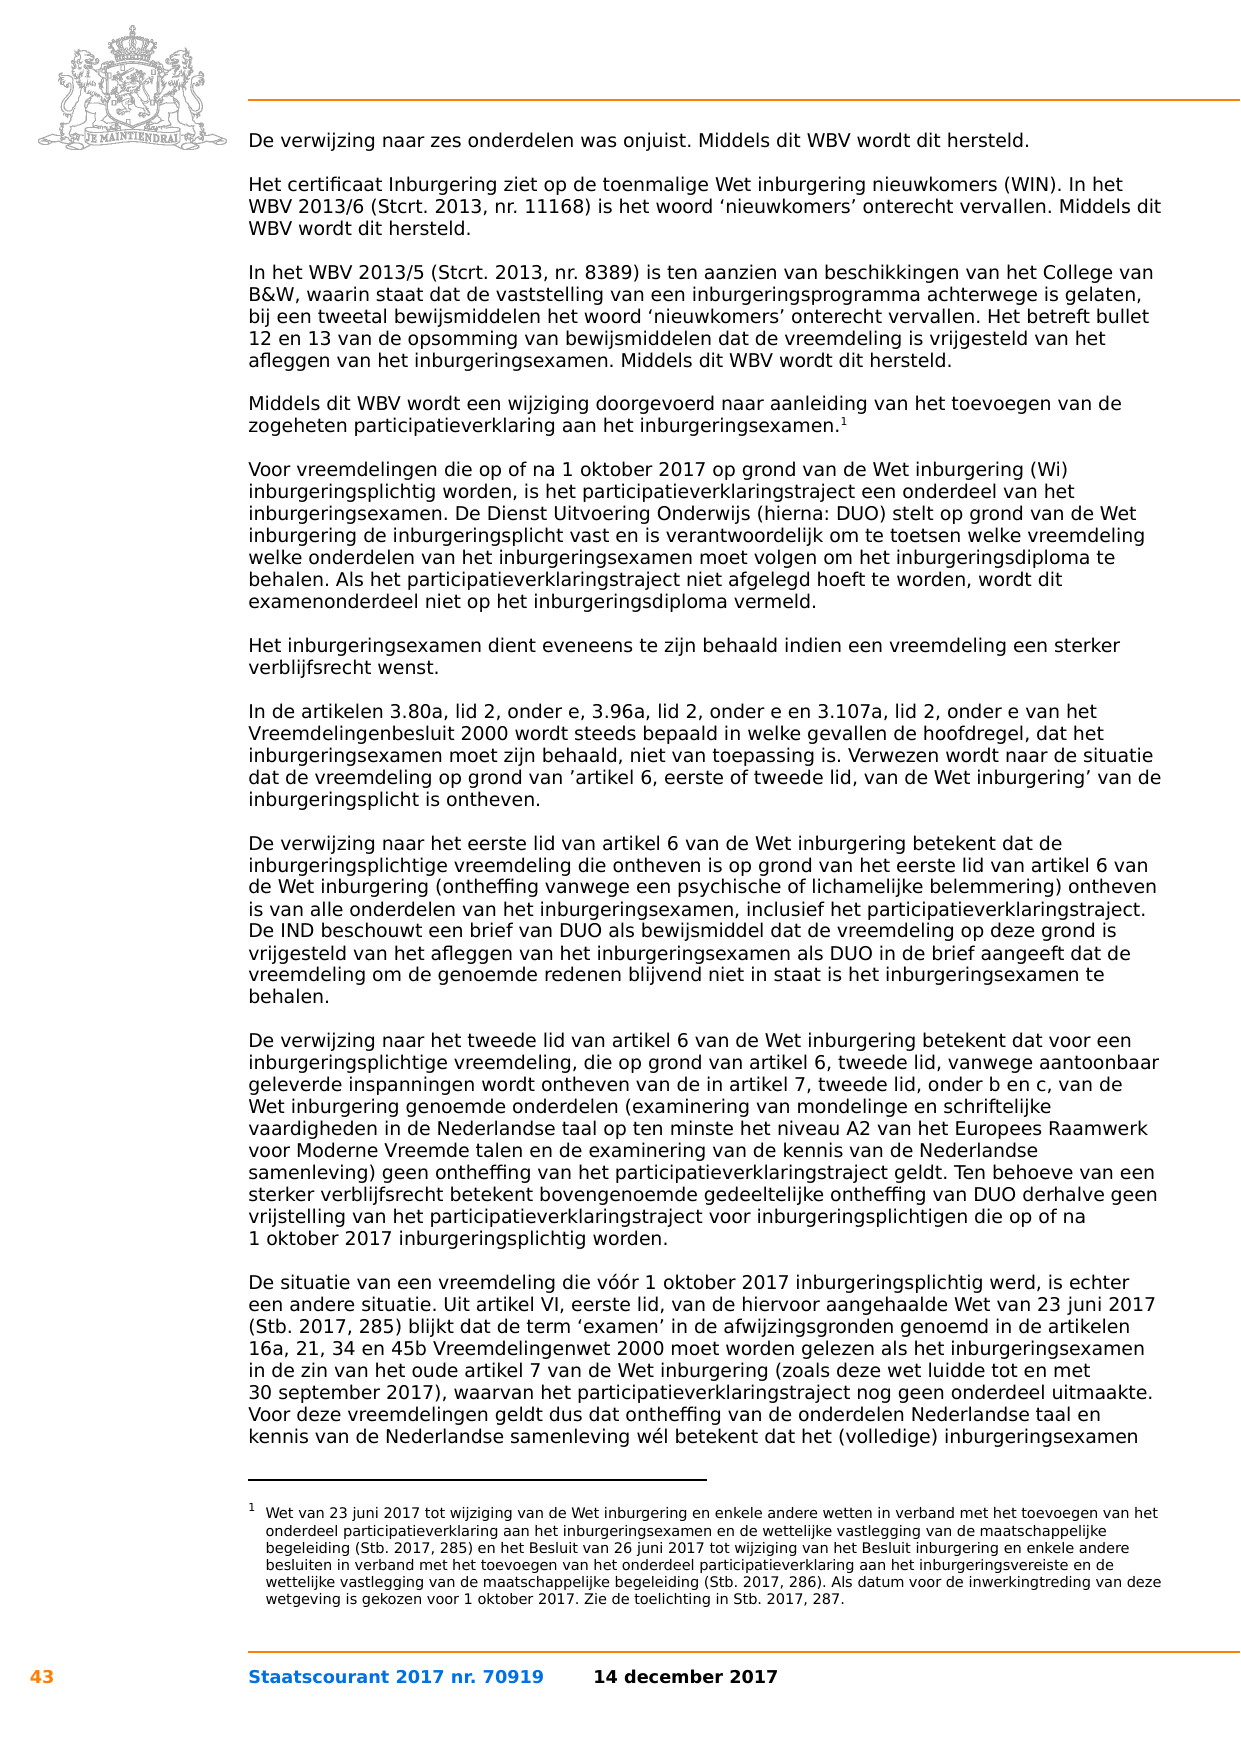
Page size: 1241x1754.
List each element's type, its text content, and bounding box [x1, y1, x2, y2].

text De verwijzing naar het tweede lid van artikel 6 van de Wet inburgering betekent dat voor een inburgeringsplichtige vreemdeling, die op grond van artikel 6, tweede lid, vanwege aantoonbaar geleverde inspanningen wordt ontheven van de in artikel 7, tweede lid, onder b en c, van de Wet inburgering genoemde onderdelen (examinering van mondelinge en schriftelijke vaardigheden in de Nederlandse taal op ten minste het niveau A2 van het Europees Raamwerk voor Moderne Vreemde talen en de examinering van de kennis van de Nederlandse samenleving) geen ontheffing van het participatieverklaringstraject geldt. Ten behoeve van een sterker verblijfsrecht betekent bovengenoemde gedeeltelijke ontheffing van DUO derhalve geen vrijstelling van het participatieverklaringstraject voor inburgeringsplichtigen die op of na 1 oktober 2017 inburgeringsplichtig worden. [248, 1030, 1163, 1250]
text In de artikelen 3.80a, lid 2, onder e, 3.96a, lid 2, onder e en 3.107a, lid 2, onder e van het Vreemdelingenbesluit 2000 wordt steeds bepaald in welke gevallen de hoofdregel, dat het inburgeringsexamen moet zijn behaald, niet van toepassing is. Verwezen wordt naar de situatie dat de vreemdeling op grond van ’artikel 6, eerste of tweede lid, van de Wet inburgering’ van de inburgeringsplicht is ontheven. [248, 701, 1163, 811]
picture [38, 25, 227, 150]
text Middels dit WBV wordt een wijziging doorgevoerd naar aanleiding van het toevoegen van de zogeheten participatieverklaring aan het inburgeringsexamen. [248, 393, 1163, 437]
text Het inburgeringsexamen dient eveneens te zijn behaald indien een vreemdeling een sterker verblijfsrecht wenst. [248, 635, 1163, 679]
text In het WBV 2013/5 (Stcrt. 2013, nr. 8389) is ten aanzien van beschikkingen van het College van B&W, waarin staat dat de vaststelling van een inburgeringsprogramma achterwege is gelaten, bij een tweetal bewijsmiddelen het woord ‘nieuwkomers’ onterecht vervallen. Het betreft bullet 12 en 13 van de opsomming van bewijsmiddelen dat de vreemdeling is vrijgesteld van het afleggen van het inburgeringsexamen. Middels dit WBV wordt dit hersteld. [248, 262, 1163, 371]
text De situatie van een vreemdeling die vóór 1 oktober 2017 inburgeringsplichtig werd, is echter een andere situatie. Uit artikel VI, eerste lid, van de hiervoor aangehaalde Wet van 23 juni 2017 (Stb. 2017, 285) blijkt dat de term ‘examen’ in de afwijzingsgronden genoemd in de artikelen 16a, 21, 34 en 45b Vreemdelingenwet 2000 moet worden gelezen als het inburgeringsexamen in de zin van het oude artikel 7 van de Wet inburgering (zoals deze wet luidde tot en met 30 september 2017), waarvan het participatieverklaringstraject nog geen onderdeel uitmaakte. Voor deze vreemdelingen geldt dus dat ontheffing van de onderdelen Nederlandse taal en kennis van de Nederlandse samenleving wél betekent dat het (volledige) inburgeringsexamen [248, 1272, 1163, 1448]
text Het certificaat Inburgering ziet op de toenmalige Wet inburgering nieuwkomers (WIN). In het WBV 2013/6 (Stcrt. 2013, nr. 11168) is het woord ‘nieuwkomers’ onterecht vervallen. Middels dit WBV wordt dit hersteld. [248, 174, 1163, 240]
text De verwijzing naar zes onderdelen was onjuist. Middels dit WBV wordt dit hersteld. [248, 130, 1163, 152]
text Wet van 23 juni 2017 tot wijziging van de Wet inburgering en enkele andere wetten in verband met het toevoegen van het onderdeel participatieverklaring aan het inburgeringsexamen en de wettelijke vastlegging van de maatschappelijke begeleiding (Stb. 2017, 285) en het Besluit van 26 juni 2017 tot wijziging van het Besluit inburgering en enkele andere besluiten in verband met het toevoegen van het onderdeel participatieverklaring aan het inburgeringsvereiste en de wettelijke vastlegging van de maatschappelijke begeleiding (Stb. 2017, 286). Als datum voor de inwerkingtreding van deze wetgeving is gekozen voor 1 oktober 2017. Zie de toelichting in Stb. 2017, 287. [248, 1501, 1163, 1608]
text De verwijzing naar het eerste lid van artikel 6 van de Wet inburgering betekent dat de inburgeringsplichtige vreemdeling die ontheven is op grond van het eerste lid van artikel 6 van de Wet inburgering (ontheffing vanwege een psychische of lichamelijke belemmering) ontheven is van alle onderdelen van het inburgeringsexamen, inclusief het participatieverklaringstraject. De IND beschouwt een brief van DUO als bewijsmiddel dat de vreemdeling op deze grond is vrijgesteld van het afleggen van het inburgeringsexamen als DUO in de brief aangeeft dat de vreemdeling om de genoemde redenen blijvend niet in staat is het inburgeringsexamen te behalen. [248, 832, 1163, 1008]
text Voor vreemdelingen die op of na 1 oktober 2017 op grond van de Wet inburgering (Wi) inburgeringsplichtig worden, is het participatieverklaringstraject een onderdeel van het inburgeringsexamen. De Dienst Uitvoering Onderwijs (hierna: DUO) stelt op grond van de Wet inburgering de inburgeringsplicht vast en is verantwoordelijk om te toetsen welke vreemdeling welke onderdelen van het inburgeringsexamen moet volgen om het inburgeringsdiploma te behalen. Als het participatieverklaringstraject niet afgelegd hoeft te worden, wordt dit examenonderdeel niet op het inburgeringsdiploma vermeld. [248, 459, 1163, 613]
